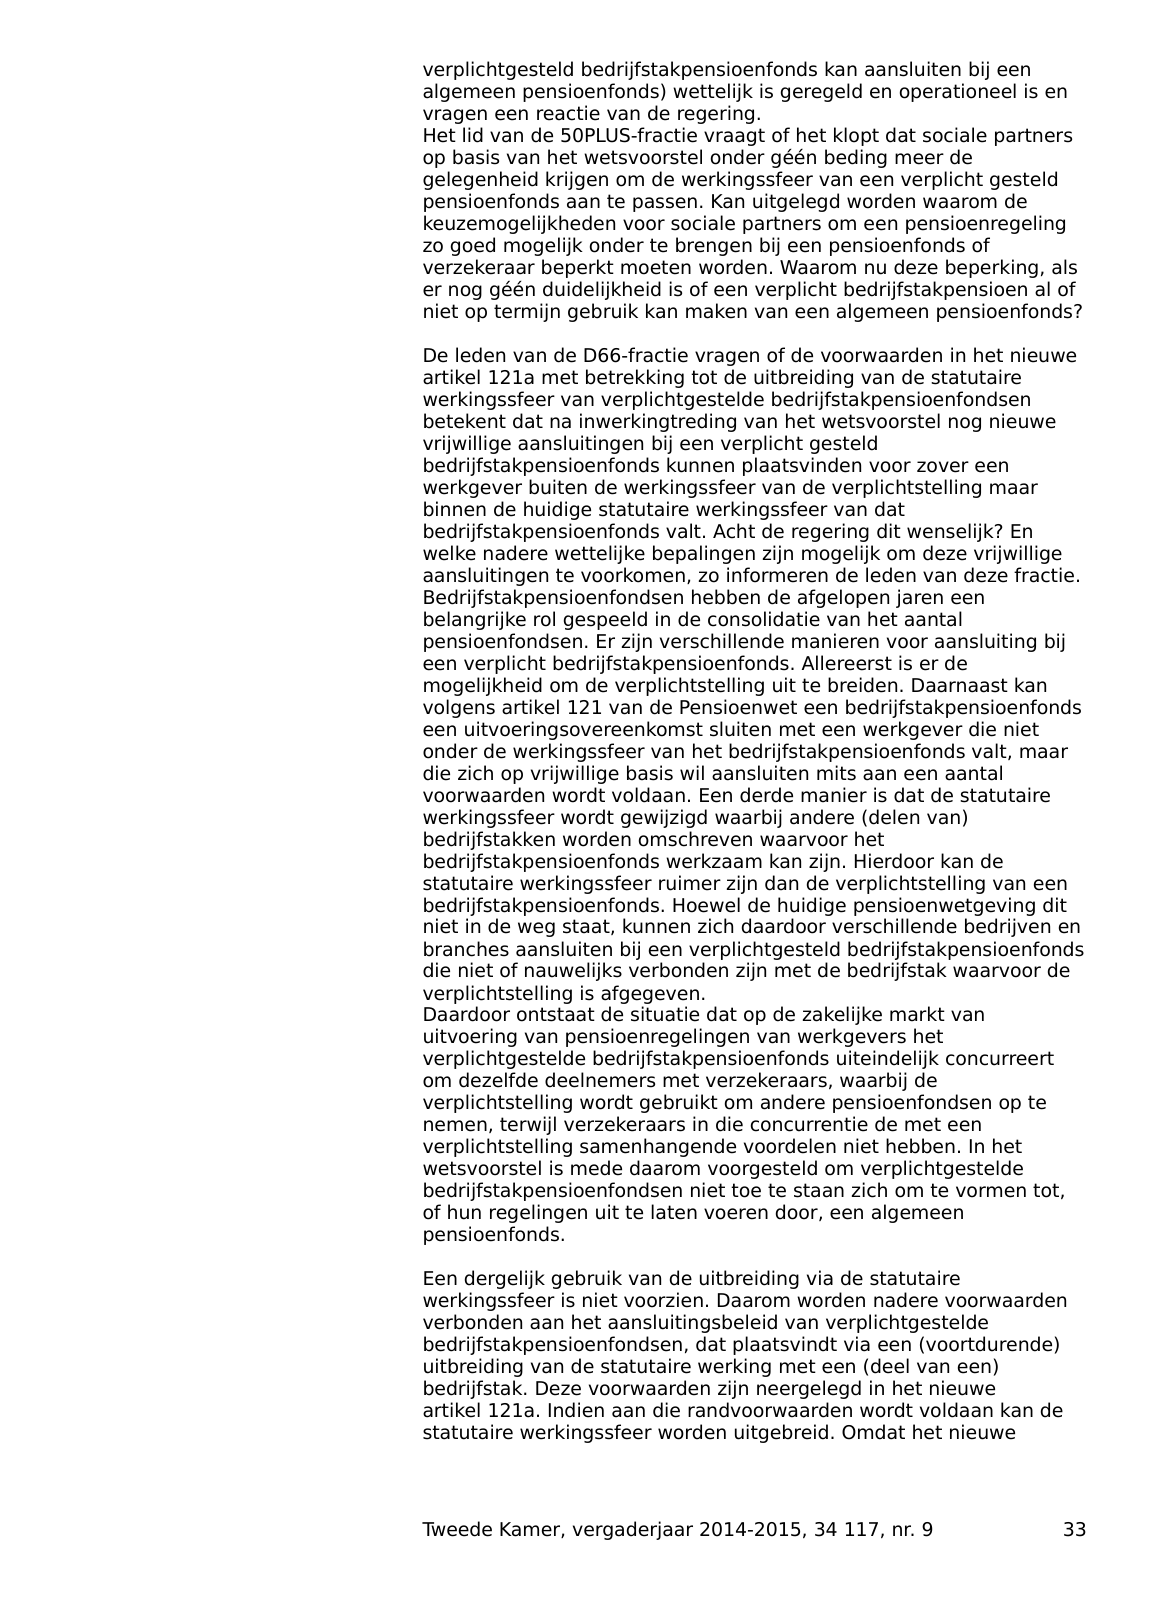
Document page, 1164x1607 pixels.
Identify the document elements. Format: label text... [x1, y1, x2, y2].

text Een dergelijk gebruik van de uitbreiding via de statutaire werkingssfeer is niet voorzien. Daarom worden nadere voorwaarden verbonden aan het aansluitingsbeleid van verplichtgestelde bedrijfstakpensioenfondsen, dat plaatsvindt via een (voortdurende) uitbreiding van de statutaire werking met een (deel van een) bedrijfstak. Deze voorwaarden zijn neergelegd in het nieuwe artikel 121a. Indien aan die randvoorwaarden wordt voldaan kan de statutaire werkingssfeer worden uitgebreid. Omdat het nieuwe [422, 1268, 1087, 1444]
text Daardoor ontstaat de situatie dat op de zakelijke markt van uitvoering van pensioenregelingen van werkgevers het verplichtgestelde bedrijfstakpensioenfonds uiteindelijk concurreert om dezelfde deelnemers met verzekeraars, waarbij de verplichtstelling wordt gebruikt om andere pensioenfondsen op te nemen, terwijl verzekeraars in die concurrentie de met een verplichtstelling samenhangende voordelen niet hebben. In het wetsvoorstel is mede daarom voorgesteld om verplichtgestelde bedrijfstakpensioenfondsen niet toe te staan zich om te vormen tot, of hun regelingen uit te laten voeren door, een algemeen pensioenfonds. [422, 1004, 1087, 1246]
text Het lid van de 50PLUS-fractie vraagt of het klopt dat sociale partners op basis van het wetsvoorstel onder géén beding meer de gelegenheid krijgen om de werkingssfeer van een verplicht gesteld pensioenfonds aan te passen. Kan uitgelegd worden waarom de keuzemogelijkheden voor sociale partners om een pensioenregeling zo goed mogelijk onder te brengen bij een pensioenfonds of verzekeraar beperkt moeten worden. Waarom nu deze beperking, als er nog géén duidelijkheid is of een verplicht bedrijfstakpensioen al of niet op termijn gebruik kan maken van een algemeen pensioenfonds? [422, 125, 1087, 323]
text Bedrijfstakpensioenfondsen hebben de afgelopen jaren een belangrijke rol gespeeld in de consolidatie van het aantal pensioenfondsen. Er zijn verschillende manieren voor aansluiting bij een verplicht bedrijfstakpensioenfonds. Allereerst is er de mogelijkheid om de verplichtstelling uit te breiden. Daarnaast kan volgens artikel 121 van de Pensioenwet een bedrijfstakpensioenfonds een uitvoeringsovereenkomst sluiten met een werkgever die niet onder de werkingssfeer van het bedrijfstakpensioenfonds valt, maar die zich op vrijwillige basis wil aansluiten mits aan een aantal voorwaarden wordt voldaan. Een derde manier is dat de statutaire werkingssfeer wordt gewijzigd waarbij andere (delen van) bedrijfstakken worden omschreven waarvoor het bedrijfstakpensioenfonds werkzaam kan zijn. Hierdoor kan de statutaire werkingssfeer ruimer zijn dan de verplichtstelling van een bedrijfstakpensioenfonds. Hoewel de huidige pensioenwetgeving dit niet in de weg staat, kunnen zich daardoor verschillende bedrijven en branches aansluiten bij een verplichtgesteld bedrijfstakpensioenfonds die niet of nauwelijks verbonden zijn met de bedrijfstak waarvoor de verplichtstelling is afgegeven. [422, 587, 1087, 1004]
text verplichtgesteld bedrijfstakpensioenfonds kan aansluiten bij een algemeen pensioenfonds) wettelijk is geregeld en operationeel is en vragen een reactie van de regering. [422, 59, 1087, 125]
text De leden van de D66-fractie vragen of de voorwaarden in het nieuwe artikel 121a met betrekking tot de uitbreiding van de statutaire werkingssfeer van verplichtgestelde bedrijfstakpensioenfondsen betekent dat na inwerkingtreding van het wetsvoorstel nog nieuwe vrijwillige aansluitingen bij een verplicht gesteld bedrijfstakpensioenfonds kunnen plaatsvinden voor zover een werkgever buiten de werkingssfeer van de verplichtstelling maar binnen de huidige statutaire werkingssfeer van dat bedrijfstakpensioenfonds valt. Acht de regering dit wenselijk? En welke nadere wettelijke bepalingen zijn mogelijk om deze vrijwillige aansluitingen te voorkomen, zo informeren de leden van deze fractie. [422, 345, 1087, 587]
